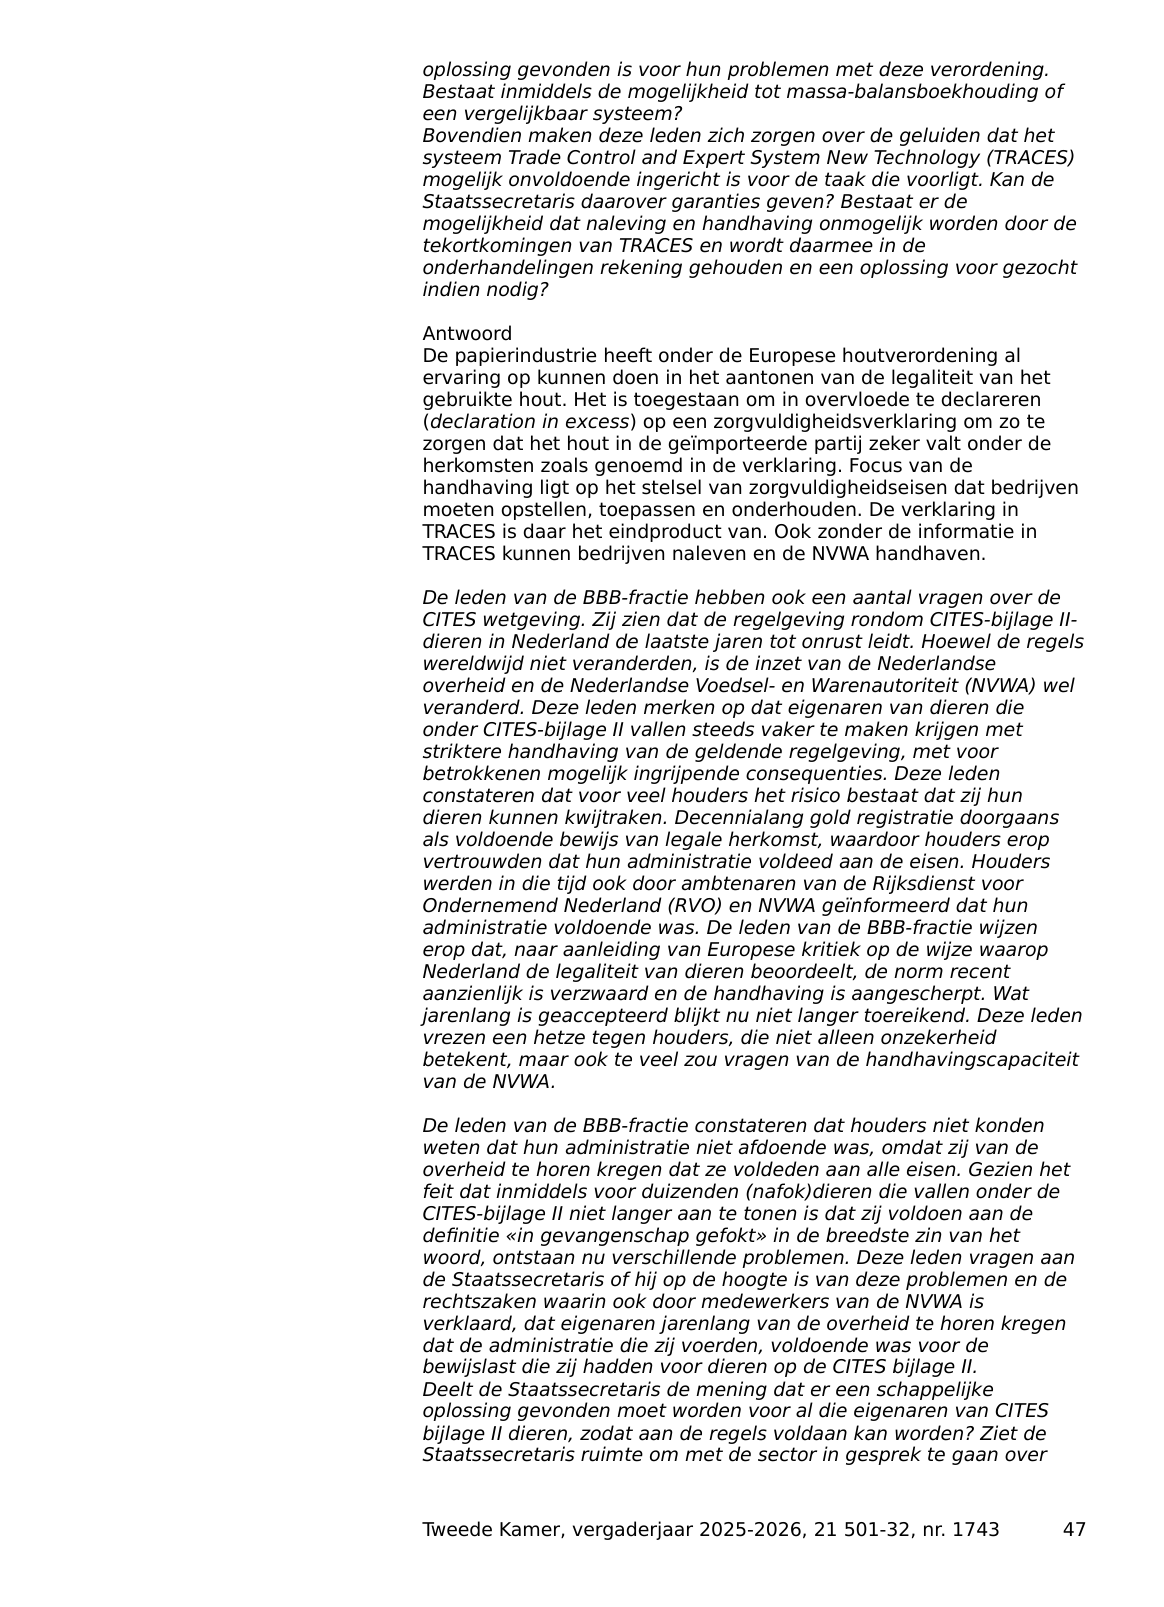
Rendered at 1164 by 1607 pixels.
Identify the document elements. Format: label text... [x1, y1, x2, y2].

text Deelt de Staatssecretaris de mening dat er een schappelijke oplossing gevonden moet worden voor al die eigenaren van CITES bijlage II dieren, zodat aan de regels voldaan kan worden? Ziet de Staatssecretaris ruimte om met de sector in gesprek te gaan over [422, 1378, 1087, 1466]
text De papierindustrie heeft onder de Europese houtverordening al ervaring op kunnen doen in het aantonen van de legaliteit van het gebruikte hout. Het is toegestaan om in overvloede te declareren (declaration in excess) op een zorgvuldigheidsverklaring om zo te zorgen dat het hout in de geïmporteerde partij zeker valt onder de herkomsten zoals genoemd in de verklaring. Focus van de handhaving ligt op het stelsel van zorgvuldigheidseisen dat bedrijven moeten opstellen, toepassen en onderhouden. De verklaring in TRACES is daar het eindproduct van. Ook zonder de informatie in TRACES kunnen bedrijven naleven en de NVWA handhaven. [422, 345, 1087, 565]
text Bovendien maken deze leden zich zorgen over de geluiden dat het systeem Trade Control and Expert System New Technology (TRACES) mogelijk onvoldoende ingericht is voor de taak die voorligt. Kan de Staatssecretaris daarover garanties geven? Bestaat er de mogelijkheid dat naleving en handhaving onmogelijk worden door de tekortkomingen van TRACES en wordt daarmee in de onderhandelingen rekening gehouden en een oplossing voor gezocht indien nodig? [422, 125, 1087, 301]
text oplossing gevonden is voor hun problemen met deze verordening. Bestaat inmiddels de mogelijkheid tot massa-balansboekhouding of een vergelijkbaar systeem? [422, 59, 1087, 125]
text De leden van de BBB-fractie hebben ook een aantal vragen over de CITES wetgeving. Zij zien dat de regelgeving rondom CITES-bijlage II-dieren in Nederland de laatste jaren tot onrust leidt. Hoewel de regels wereldwijd niet veranderden, is de inzet van de Nederlandse overheid en de Nederlandse Voedsel- en Warenautoriteit (NVWA) wel veranderd. Deze leden merken op dat eigenaren van dieren die onder CITES-bijlage II vallen steeds vaker te maken krijgen met striktere handhaving van de geldende regelgeving, met voor betrokkenen mogelijk ingrijpende consequenties. Deze leden constateren dat voor veel houders het risico bestaat dat zij hun dieren kunnen kwijtraken. Decennialang gold registratie doorgaans als voldoende bewijs van legale herkomst, waardoor houders erop vertrouwden dat hun administratie voldeed aan de eisen. Houders werden in die tijd ook door ambtenaren van de Rijksdienst voor Ondernemend Nederland (RVO) en NVWA geïnformeerd dat hun administratie voldoende was. De leden van de BBB-fractie wijzen erop dat, naar aanleiding van Europese kritiek op de wijze waarop Nederland de legaliteit van dieren beoordeelt, de norm recent aanzienlijk is verzwaard en de handhaving is aangescherpt. Wat jarenlang is geaccepteerd blijkt nu niet langer toereikend. Deze leden vrezen een hetze tegen houders, die niet alleen onzekerheid betekent, maar ook te veel zou vragen van de handhavingscapaciteit van de NVWA. [422, 587, 1087, 1092]
text Antwoord [422, 323, 1087, 345]
text De leden van de BBB-fractie constateren dat houders niet konden weten dat hun administratie niet afdoende was, omdat zij van de overheid te horen kregen dat ze voldeden aan alle eisen. Gezien het feit dat inmiddels voor duizenden (nafok)dieren die vallen onder de CITES-bijlage II niet langer aan te tonen is dat zij voldoen aan de definitie «in gevangenschap gefokt» in de breedste zin van het woord, ontstaan nu verschillende problemen. Deze leden vragen aan de Staatssecretaris of hij op de hoogte is van deze problemen en de rechtszaken waarin ook door medewerkers van de NVWA is verklaard, dat eigenaren jarenlang van de overheid te horen kregen dat de administratie die zij voerden, voldoende was voor de bewijslast die zij hadden voor dieren op de CITES bijlage II. [422, 1115, 1087, 1378]
